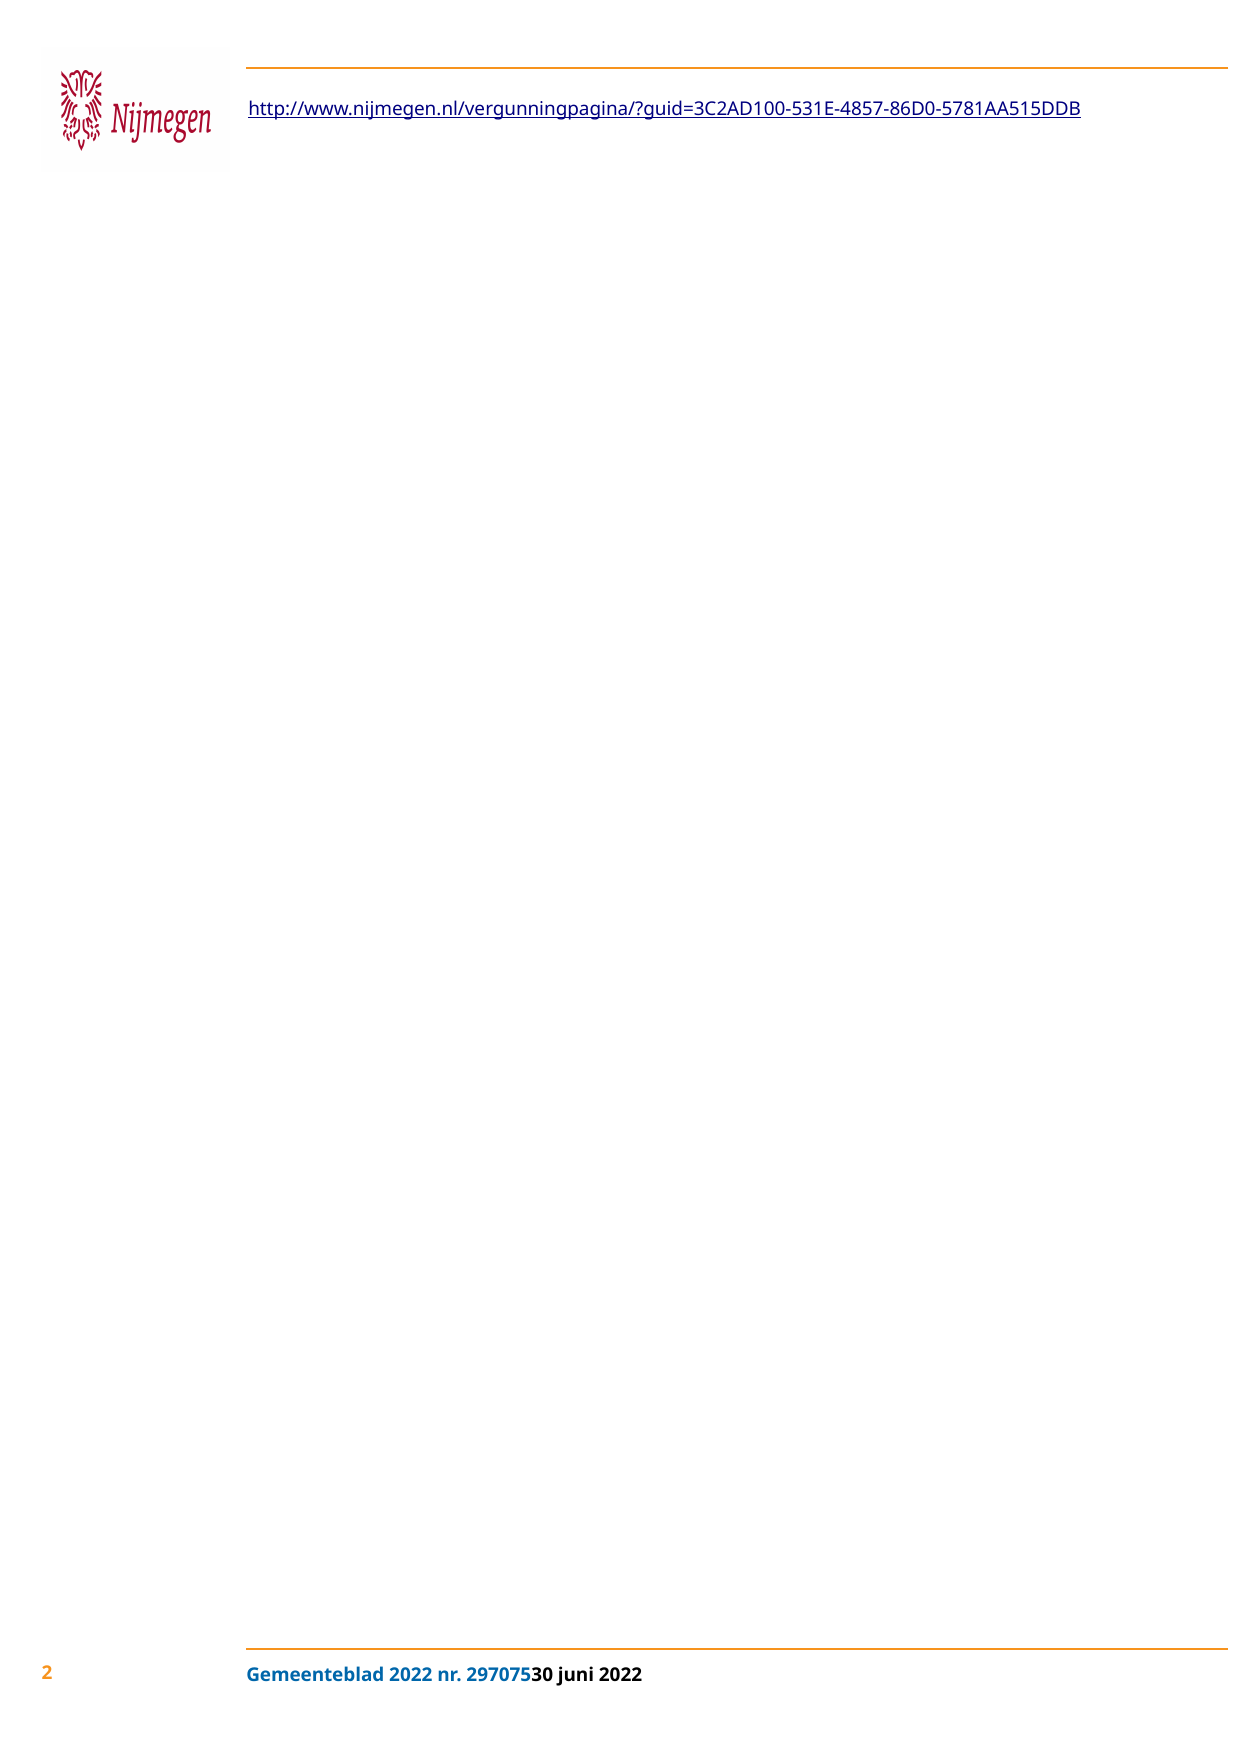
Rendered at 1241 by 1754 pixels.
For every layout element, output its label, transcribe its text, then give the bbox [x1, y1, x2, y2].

picture [41, 47, 231, 172]
text http://www.nijmegen.nl/vergunningpagina/?guid=3C2AD100-531E-4857-86D0-5781AA515DDB [248, 95, 1152, 121]
